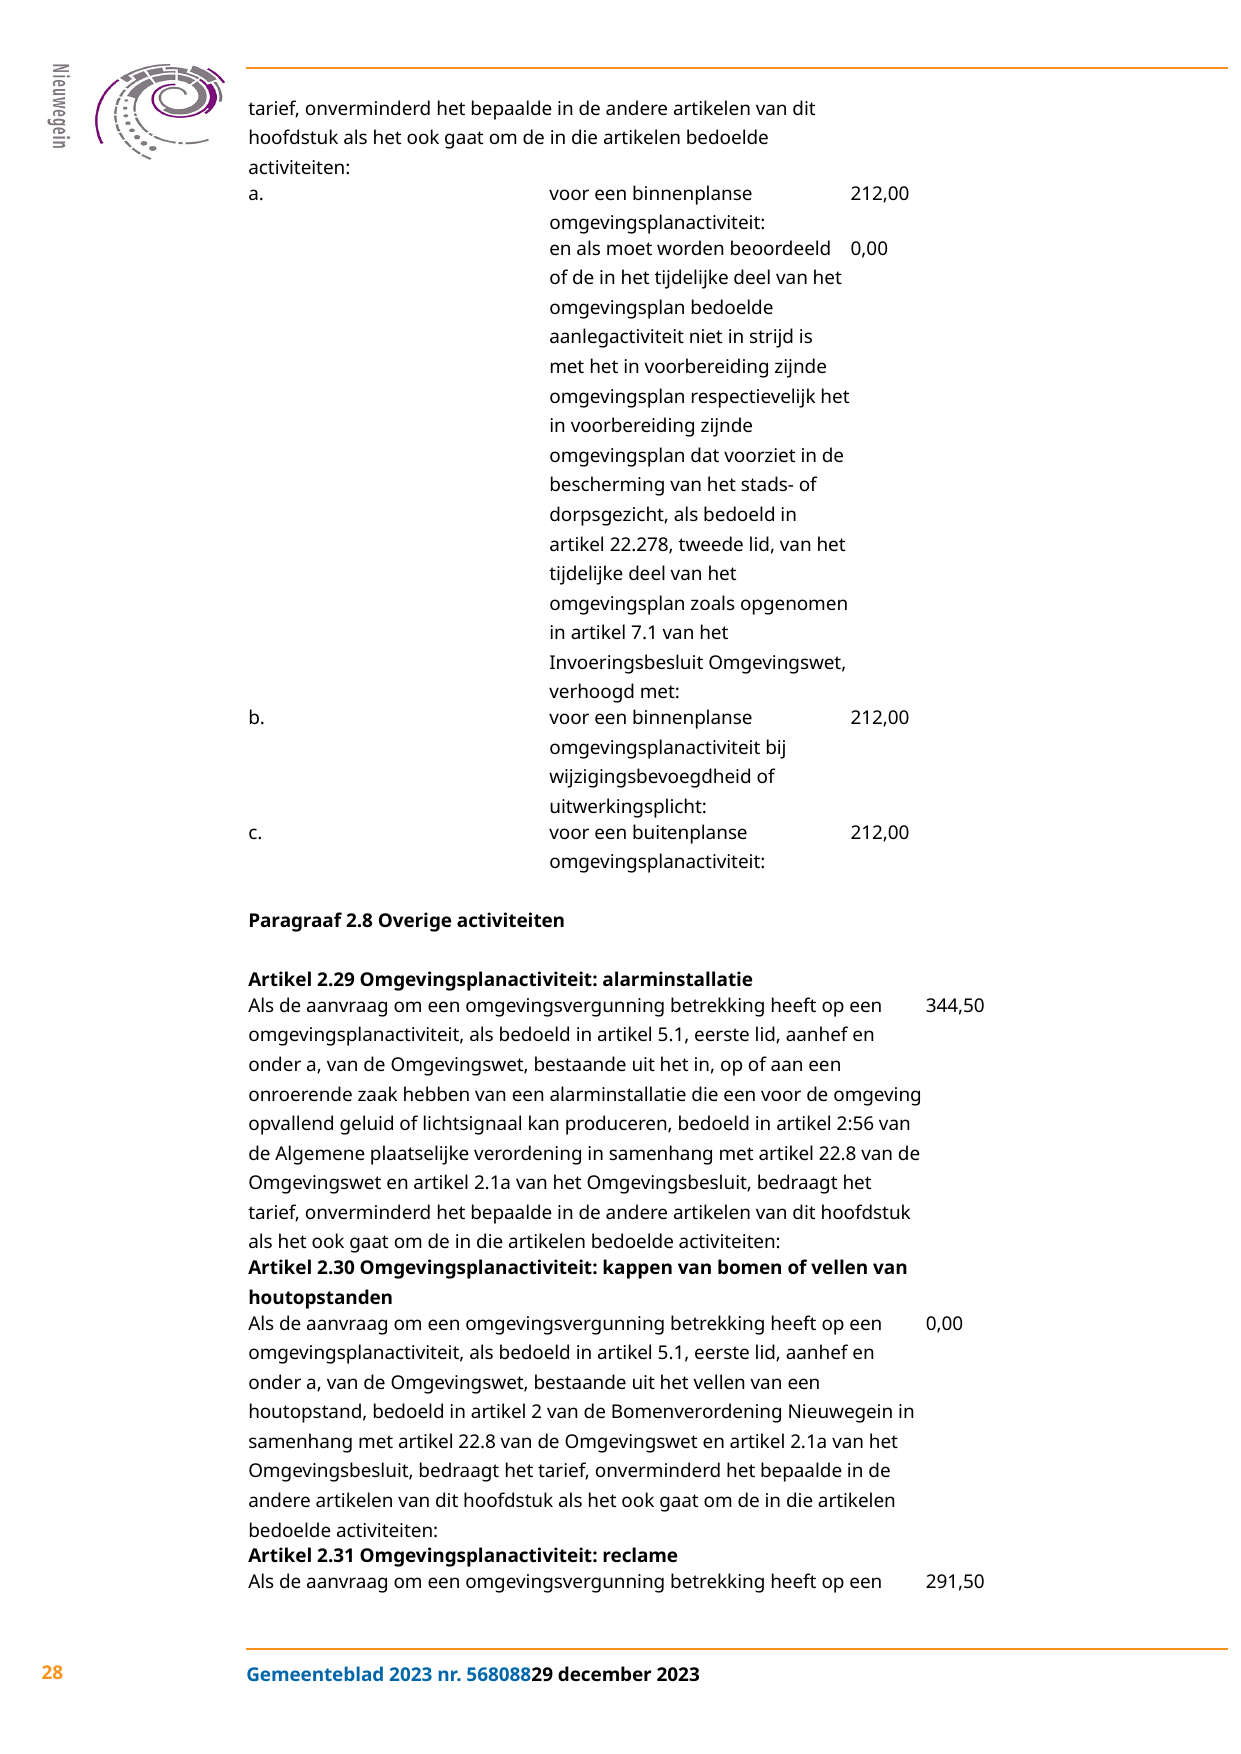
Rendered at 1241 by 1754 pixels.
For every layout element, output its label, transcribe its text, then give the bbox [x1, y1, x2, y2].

table_cell voor een buitenplanse omgevingsplanactiviteit: [549, 819, 850, 874]
table_cell Artikel 2.31 Omgevingsplanactiviteit: reclame [248, 1543, 926, 1568]
table_header Artikel 2.29 Omgevingsplanactiviteit: alarminstallatie [248, 966, 926, 992]
table_cell Als de aanvraag om een omgevingsvergunning betrekking heeft op een omgevingsplanactiviteit, als bedoeld in artikel 5.1, eerste lid, aanhef en onder a, van de Omgevingswet, bestaande uit het vellen van een houtopstand, bedoeld in artikel 2 van de Bomenverordening Nieuwegein in samenhang met artikel 22.8 van de Omgevingswet en artikel 2.1a van het Omgevingsbesluit, bedraagt het tarief, onverminderd het bepaalde in de andere artikelen van dit hoofdstuk als het ook gaat om de in die artikelen bedoelde activiteiten: [248, 1310, 926, 1543]
table_cell Artikel 2.30 Omgevingsplanactiviteit: kappen van bomen of vellen van houtopstanden [248, 1255, 926, 1310]
table_cell Als de aanvraag om een omgevingsvergunning betrekking heeft op een [248, 1568, 926, 1594]
table_cell 212,00 [850, 819, 1152, 874]
table_cell voor een binnenplanse omgevingsplanactiviteit: [549, 180, 850, 235]
table_cell [850, 95, 1152, 180]
table_cell 212,00 [850, 180, 1152, 235]
table_header [926, 966, 1152, 992]
table_cell 212,00 [850, 705, 1152, 819]
table_cell 0,00 [850, 235, 1152, 704]
table_cell c. [248, 819, 549, 874]
table_cell voor een binnenplanse omgevingsplanactiviteit bij wijzigingsbevoegdheid of uitwerkingsplicht: [549, 705, 850, 819]
table_cell 0,00 [926, 1310, 1152, 1543]
table_cell b. [248, 705, 549, 819]
table_cell 344,50 [926, 992, 1152, 1254]
table_cell a. [248, 180, 549, 235]
table_cell 291,50 [926, 1568, 1152, 1594]
table_cell [926, 1255, 1152, 1310]
picture [41, 47, 231, 172]
table_cell en als moet worden beoordeeld of de in het tijdelijke deel van het omgevingsplan bedoelde aanlegactiviteit niet in strijd is met het in voorbereiding zijnde omgevingsplan respectievelijk het in voorbereiding zijnde omgevingsplan dat voorziet in de bescherming van het stads- of dorpsgezicht, als bedoeld in artikel 22.278, tweede lid, van het tijdelijke deel van het omgevingsplan zoals opgenomen in artikel 7.1 van het Invoeringsbesluit Omgevingswet, verhoogd met: [549, 235, 850, 704]
table_cell [248, 235, 549, 704]
text Paragraaf 2.8 Overige activiteiten [248, 907, 1152, 933]
table_cell [926, 1543, 1152, 1568]
table_cell Als de aanvraag om een omgevingsvergunning betrekking heeft op een omgevingsplanactiviteit, als bedoeld in artikel 5.1, eerste lid, aanhef en onder a, van de Omgevingswet, bestaande uit het in, op of aan een onroerende zaak hebben van een alarminstallatie die een voor de omgeving opvallend geluid of lichtsignaal kan produceren, bedoeld in artikel 2:56 van de Algemene plaatselijke verordening in samenhang met artikel 22.8 van de Omgevingswet en artikel 2.1a van het Omgevingsbesluit, bedraagt het tarief, onverminderd het bepaalde in de andere artikelen van dit hoofdstuk als het ook gaat om de in die artikelen bedoelde activiteiten: [248, 992, 926, 1254]
table_cell tarief, onverminderd het bepaalde in de andere artikelen van dit hoofdstuk als het ook gaat om de in die artikelen bedoelde activiteiten: [248, 95, 850, 180]
